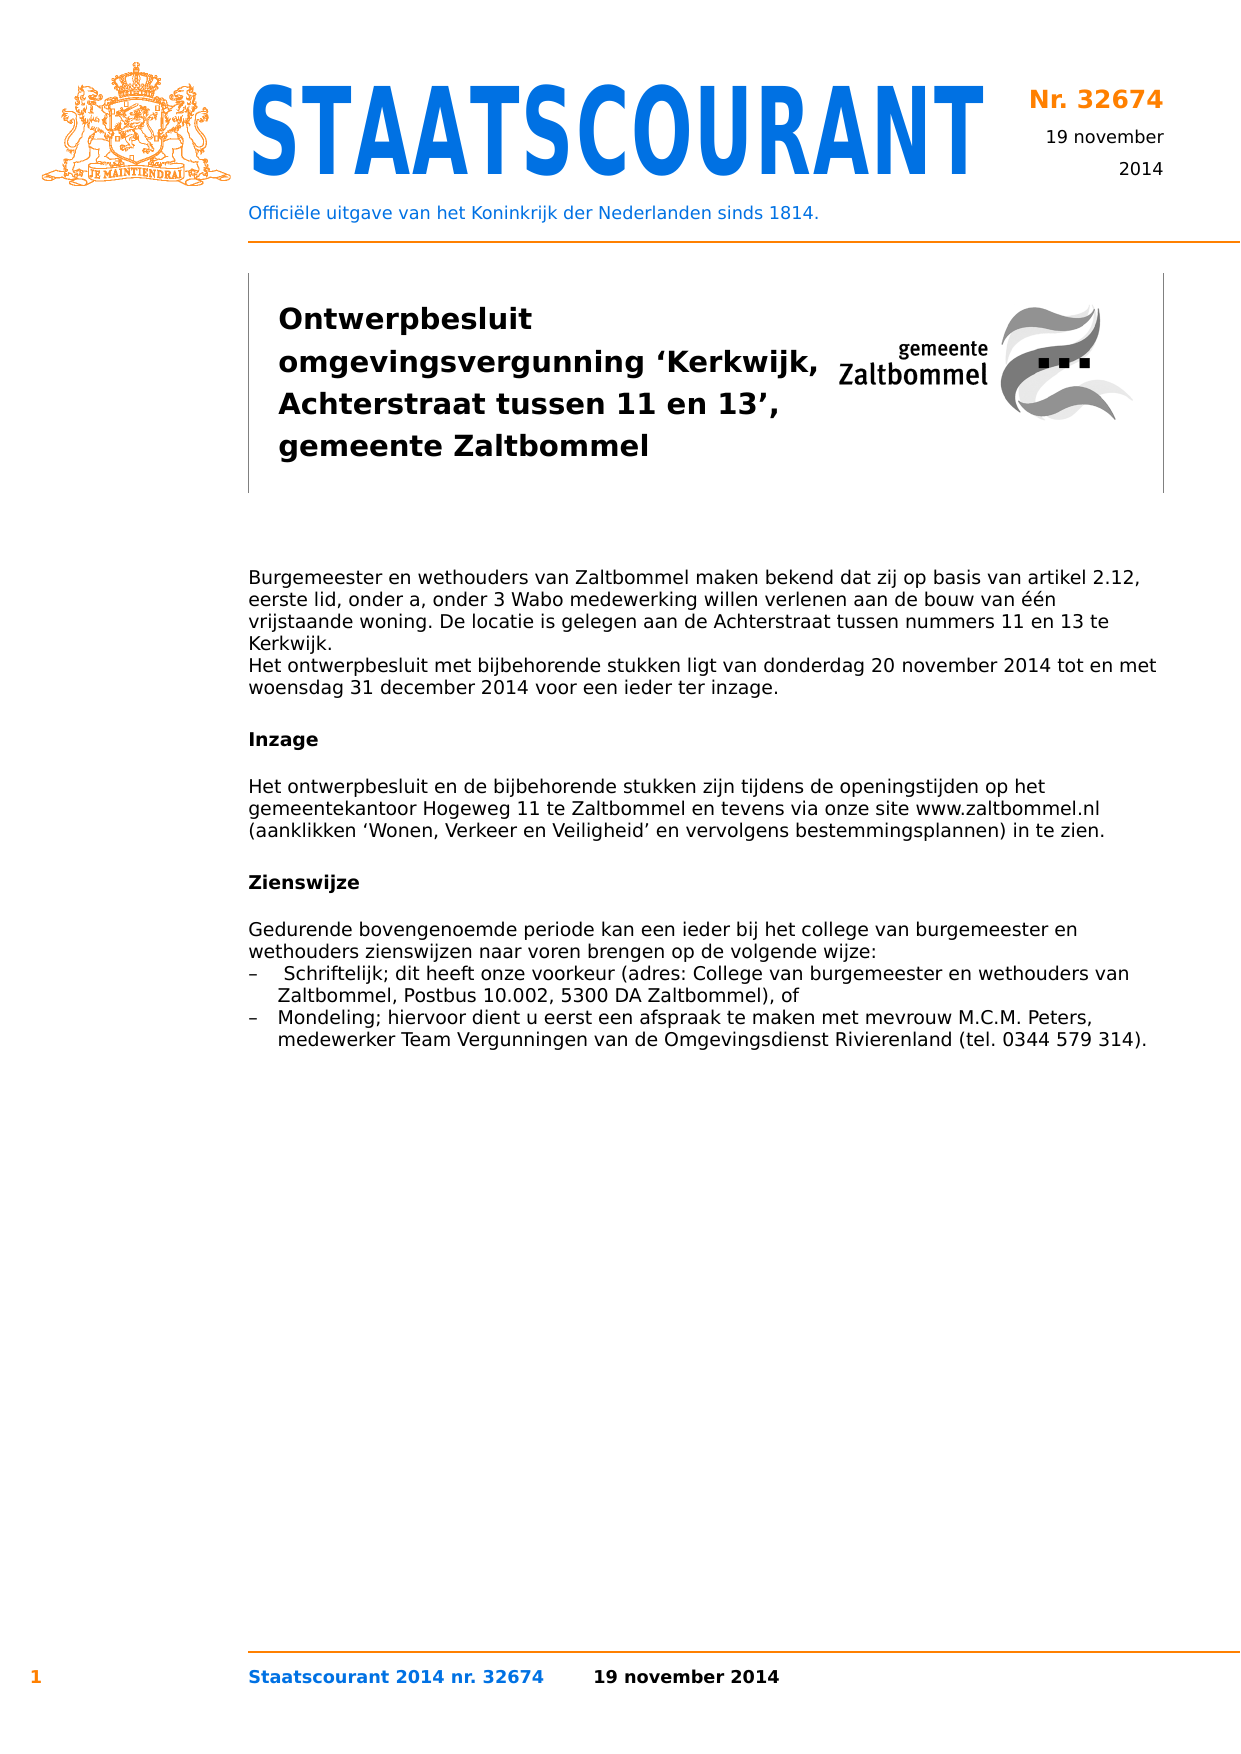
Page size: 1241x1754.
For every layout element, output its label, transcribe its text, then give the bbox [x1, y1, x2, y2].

table_header [25, 62, 248, 241]
picture [838, 302, 1134, 421]
table_cell Officiële uitgave van het Koninkrijk der Nederlanden sinds 1814. [248, 203, 1240, 241]
subtitle Inzage [248, 729, 1163, 751]
subtitle Ontwerpbesluit omgevingsvergunning ‘Kerkwijk, Achterstraat tussen 11 en 13’, gemeente Zaltbommel [249, 273, 1163, 493]
table_header Nr. 32674 [998, 62, 1240, 121]
text Het ontwerpbesluit met bijbehorende stukken ligt van donderdag 20 november 2014 tot en met woensdag 31 december 2014 voor een ieder ter inzage. [248, 655, 1163, 699]
text Burgemeester en wethouders van Zaltbommel maken bekend dat zij op basis van artikel 2.12, eerste lid, onder a, onder 3 Wabo medewerking willen verlenen aan de bouw van één vrijstaande woning. De locatie is gelegen aan de Achterstraat tussen nummers 11 en 13 te Kerkwijk. [248, 567, 1163, 655]
subtitle Zienswijze [248, 872, 1163, 894]
table_cell 2014 [998, 153, 1240, 203]
picture [41, 62, 231, 186]
table_cell 19 november [998, 121, 1240, 153]
text Het ontwerpbesluit en de bijbehorende stukken zijn tijdens de openingstijden op het gemeentekantoor Hogeweg 11 te Zaltbommel en tevens via onze site www.zaltbommel.nl (aanklikken ‘Wonen, Verkeer en Veiligheid’ en vervolgens bestemmingsplannen) in te zien. [248, 776, 1163, 842]
table_header STAATSCOURANT [248, 62, 998, 203]
text – Schriftelijk; dit heeft onze voorkeur (adres: College van burgemeester en wethouders van Zaltbommel, Postbus 10.002, 5300 DA Zaltbommel), of [248, 963, 1163, 1007]
text – Mondeling; hiervoor dient u eerst een afspraak te maken met mevrouw M.C.M. Peters, medewerker Team Vergunningen van de Omgevingsdienst Rivierenland (tel. 0344 579 314). [248, 1007, 1163, 1051]
text Gedurende bovengenoemde periode kan een ieder bij het college van burgemeester en wethouders zienswijzen naar voren brengen op de volgende wijze: [248, 919, 1163, 963]
